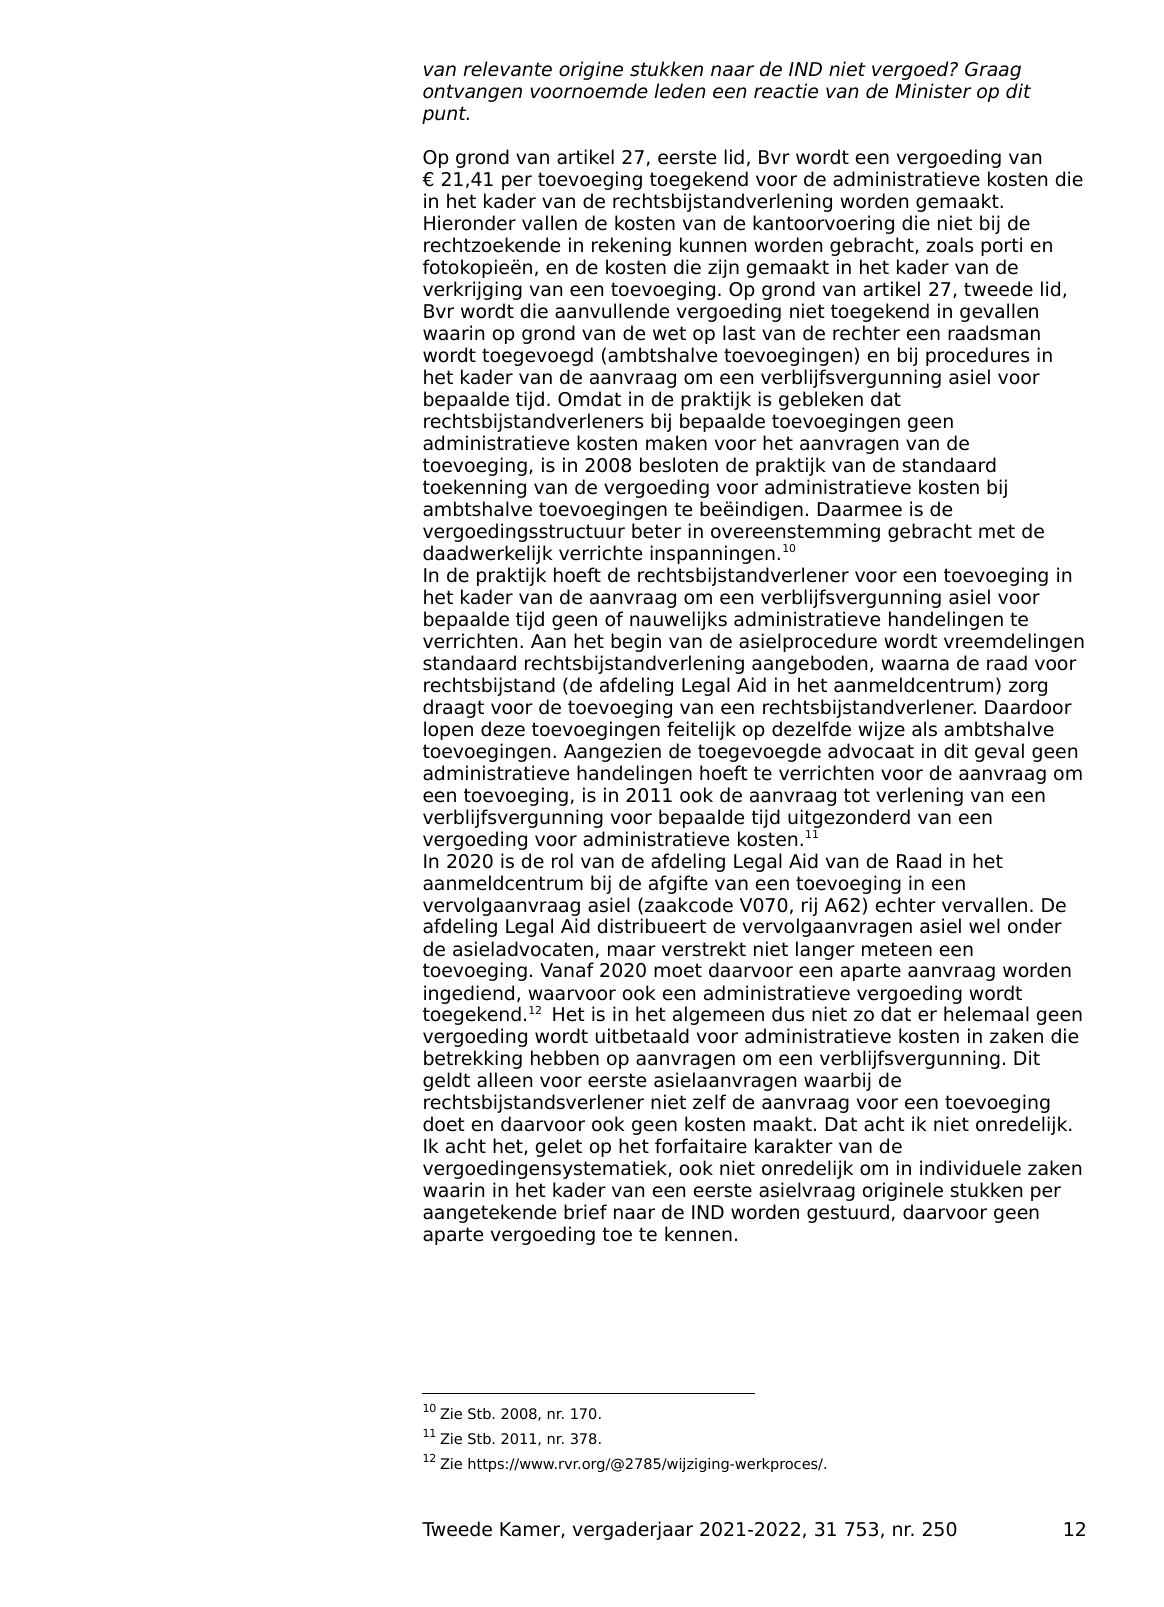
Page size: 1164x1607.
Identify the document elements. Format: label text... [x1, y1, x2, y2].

text In de praktijk hoeft de rechtsbijstandverlener voor een toevoeging in het kader van de aanvraag om een verblijfsvergunning asiel voor bepaalde tijd geen of nauwelijks administratieve handelingen te verrichten. Aan het begin van de asielprocedure wordt vreemdelingen standaard rechtsbijstandverlening aangeboden, waarna de raad voor rechtsbijstand (de afdeling Legal Aid in het aanmeldcentrum) zorg draagt voor de toevoeging van een rechtsbijstandverlener. Daardoor lopen deze toevoegingen feitelijk op dezelfde wijze als ambtshalve toevoegingen. Aangezien de toegevoegde advocaat in dit geval geen administratieve handelingen hoeft te verrichten voor de aanvraag om een toevoeging, is in 2011 ook de aanvraag tot verlening van een verblijfsvergunning voor bepaalde tijd uitgezonderd van een vergoeding voor administratieve kosten. [422, 565, 1087, 851]
text Zie Stb. 2011, nr. 378. [422, 1427, 1087, 1449]
text In 2020 is de rol van de afdeling Legal Aid van de Raad in het aanmeldcentrum bij de afgifte van een toevoeging in een vervolgaanvraag asiel (zaakcode V070, rij A62) echter vervallen. De afdeling Legal Aid distribueert de vervolgaanvragen asiel wel onder de asieladvocaten, maar verstrekt niet langer meteen een toevoeging. Vanaf 2020 moet daarvoor een aparte aanvraag worden ingediend, waarvoor ook een administratieve vergoeding wordt toegekend. Het is in het algemeen dus niet zo dat er helemaal geen vergoeding wordt uitbetaald voor administratieve kosten in zaken die betrekking hebben op aanvragen om een verblijfsvergunning. Dit geldt alleen voor eerste asielaanvragen waarbij de rechtsbijstandsverlener niet zelf de aanvraag voor een toevoeging doet en daarvoor ook geen kosten maakt. Dat acht ik niet onredelijk. Ik acht het, gelet op het forfaitaire karakter van de vergoedingensystematiek, ook niet onredelijk om in individuele zaken waarin in het kader van een eerste asielvraag originele stukken per aangetekende brief naar de IND worden gestuurd, daarvoor geen aparte vergoeding toe te kennen. [422, 851, 1087, 1246]
text Zie Stb. 2008, nr. 170. [422, 1402, 1087, 1424]
text Zie https://www.rvr.org/@2785/wijziging-werkproces/. [422, 1452, 1087, 1474]
text van relevante origine stukken naar de IND niet vergoed? Graag ontvangen voornoemde leden een reactie van de Minister op dit punt. [422, 59, 1087, 125]
text Op grond van artikel 27, eerste lid, Bvr wordt een vergoeding van € 21,41 per toevoeging toegekend voor de administratieve kosten die in het kader van de rechtsbijstandverlening worden gemaakt. Hieronder vallen de kosten van de kantoorvoering die niet bij de rechtzoekende in rekening kunnen worden gebracht, zoals porti en fotokopieën, en de kosten die zijn gemaakt in het kader van de verkrijging van een toevoeging. Op grond van artikel 27, tweede lid, Bvr wordt die aanvullende vergoeding niet toegekend in gevallen waarin op grond van de wet op last van de rechter een raadsman wordt toegevoegd (ambtshalve toevoegingen) en bij procedures in het kader van de aanvraag om een verblijfsvergunning asiel voor bepaalde tijd. Omdat in de praktijk is gebleken dat rechtsbijstandverleners bij bepaalde toevoegingen geen administratieve kosten maken voor het aanvragen van de toevoeging, is in 2008 besloten de praktijk van de standaard toekenning van de vergoeding voor administratieve kosten bij ambtshalve toevoegingen te beëindigen. Daarmee is de vergoedingsstructuur beter in overeenstemming gebracht met de daadwerkelijk verrichte inspanningen. [422, 147, 1087, 565]
